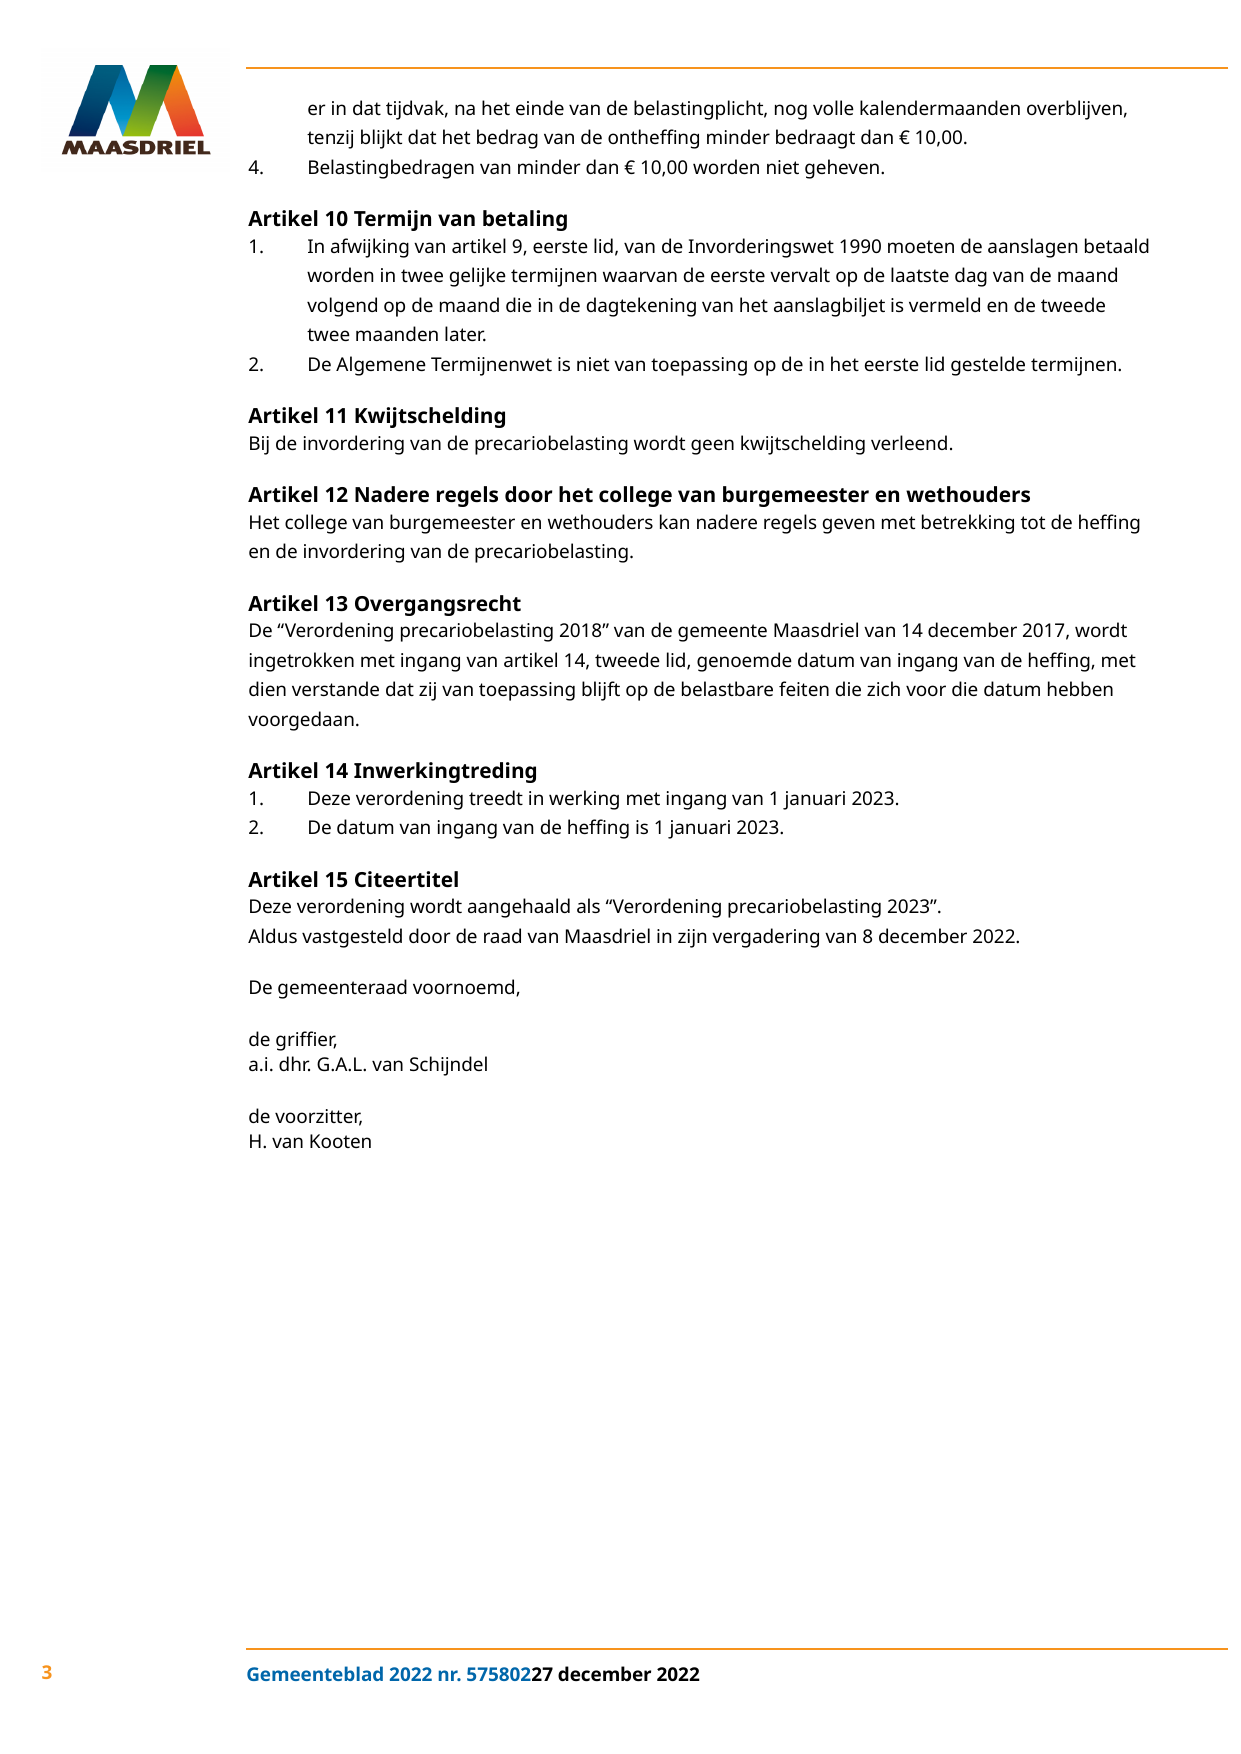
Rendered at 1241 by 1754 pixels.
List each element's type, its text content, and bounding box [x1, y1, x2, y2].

text H. van Kooten [248, 1129, 1152, 1154]
text a.i. dhr. G.A.L. van Schijndel [248, 1052, 1152, 1077]
text De gemeenteraad voornoemd, [248, 974, 1152, 1000]
list Belastingbedragen van minder dan € 10,00 worden niet geheven. [248, 154, 1152, 180]
list Deze verordening treedt in werking met ingang van 1 januari 2023. [248, 785, 1152, 811]
text Artikel 15 Citeertitel [248, 865, 1152, 893]
text Artikel 12 Nadere regels door het college van burgemeester en wethouders [248, 480, 1152, 509]
text Artikel 11 Kwijtschelding [248, 402, 1152, 430]
text Deze verordening wordt aangehaald als “Verordening precariobelasting 2023”. [248, 893, 1152, 919]
text Artikel 13 Overgangsrecht [248, 589, 1152, 617]
list In afwijking van artikel 9, eerste lid, van de Invorderingswet 1990 moeten de aanslagen betaald worden in twee gelijke termijnen waarvan de eerste vervalt op de laatste dag van de maand volgend op de maand die in de dagtekening van het aanslagbiljet is vermeld en de tweede twee maanden later. [248, 233, 1152, 347]
text Aldus vastgesteld door de raad van Maasdriel in zijn vergadering van 8 december 2022. [248, 923, 1152, 949]
text Artikel 10 Termijn van betaling [248, 204, 1152, 233]
text De “Verordening precariobelasting 2018” van de gemeente Maasdriel van 14 december 2017, wordt ingetrokken met ingang van artikel 14, tweede lid, genoemde datum van ingang van de heffing, met dien verstande dat zij van toepassing blijft op de belastbare feiten die zich voor die datum hebben voorgedaan. [248, 617, 1152, 732]
picture [41, 47, 231, 172]
list De Algemene Termijnenwet is niet van toepassing op de in het eerste lid gestelde termijnen. [248, 351, 1152, 377]
list De datum van ingang van de heffing is 1 januari 2023. [248, 814, 1152, 840]
text Artikel 14 Inwerkingtreding [248, 756, 1152, 785]
text de voorzitter, [248, 1103, 1152, 1129]
text Het college van burgemeester en wethouders kan nadere regels geven met betrekking tot de heffing en de invordering van de precariobelasting. [248, 509, 1152, 564]
list er in dat tijdvak, na het einde van de belastingplicht, nog volle kalendermaanden overblijven, tenzij blijkt dat het bedrag van de ontheffing minder bedraagt dan € 10,00. [248, 95, 1152, 150]
text de griffier, [248, 1026, 1152, 1052]
text Bij de invordering van de precariobelasting wordt geen kwijtschelding verleend. [248, 430, 1152, 456]
